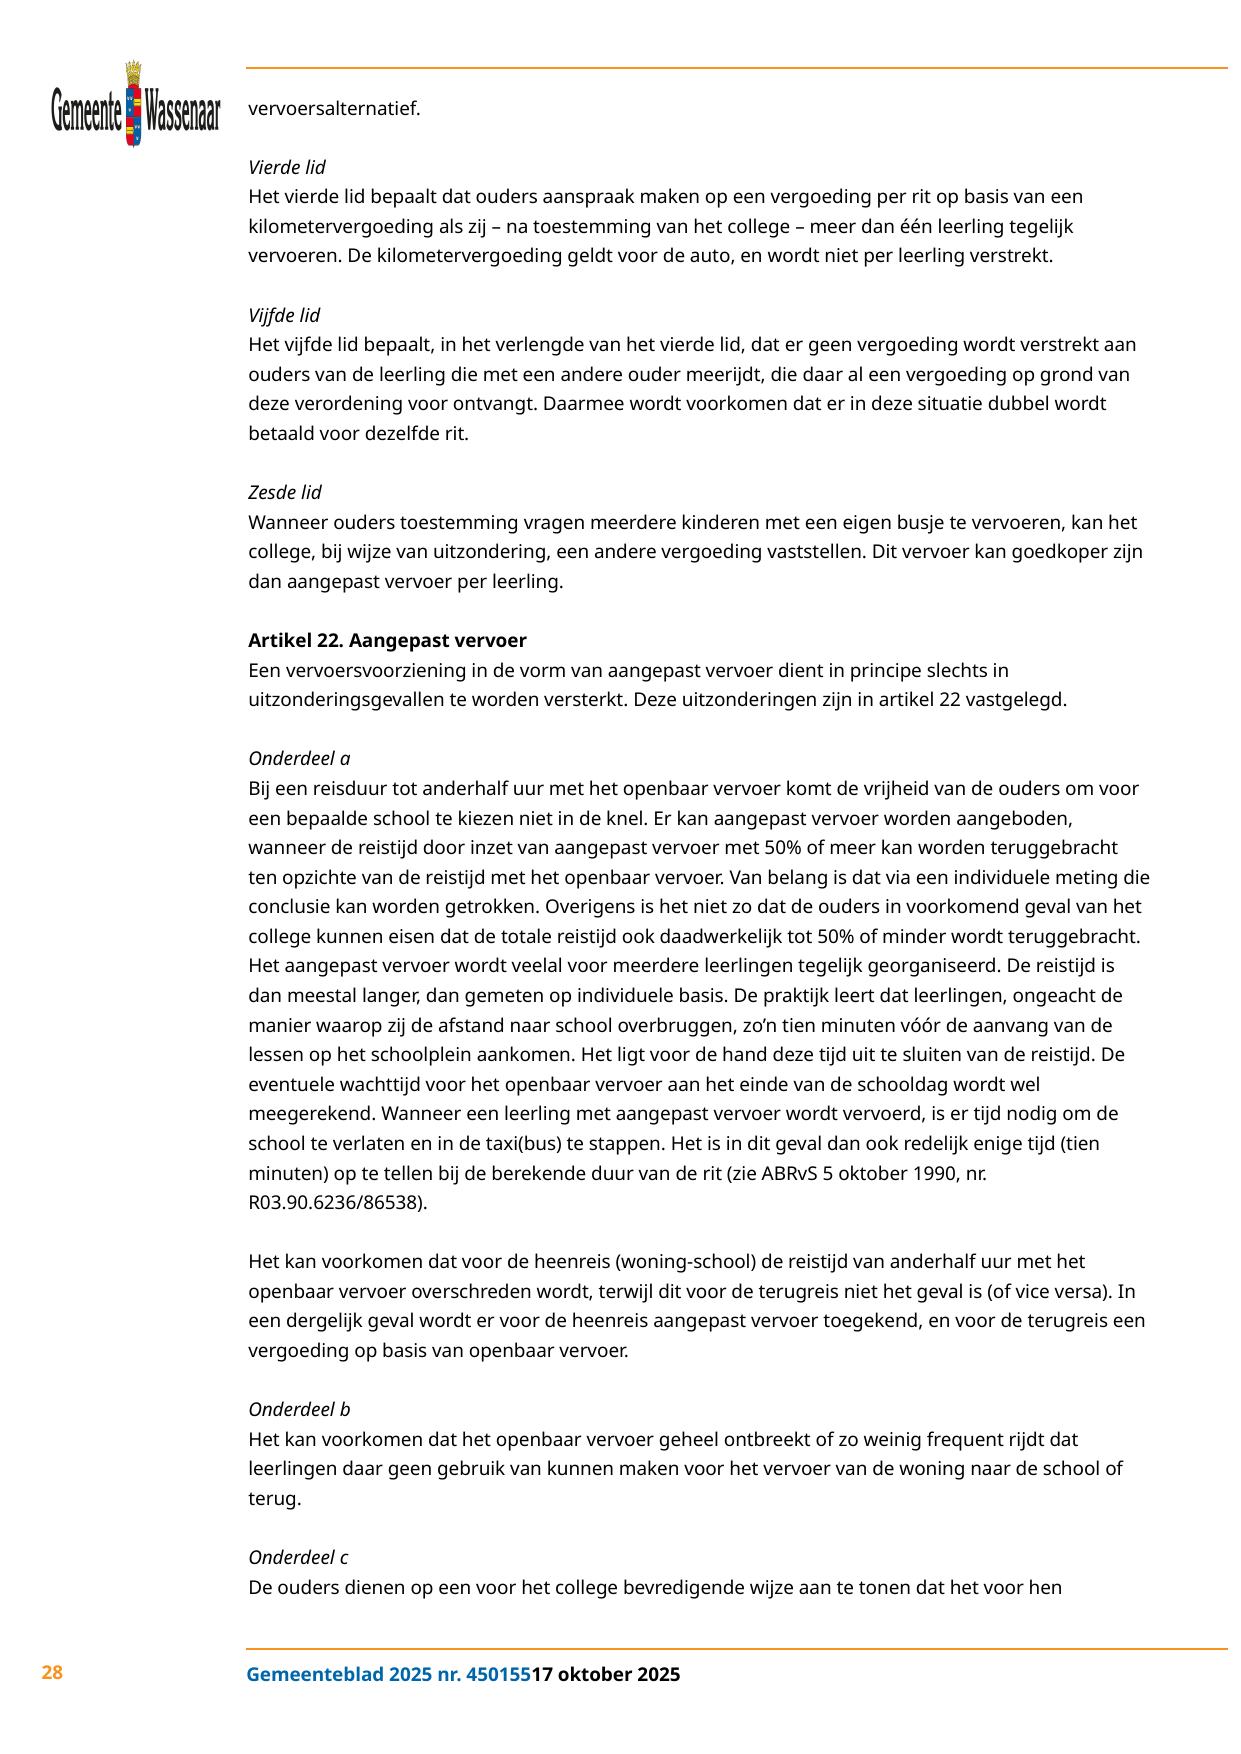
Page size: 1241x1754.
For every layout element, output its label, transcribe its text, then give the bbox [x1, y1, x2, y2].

text Onderdeel a [248, 746, 1152, 771]
text Wanneer ouders toestemming vragen meerdere kinderen met een eigen busje te vervoeren, kan het college, bij wijze van uitzondering, een andere vergoeding vaststellen. Dit vervoer kan goedkoper zijn dan aangepast vervoer per leerling. [248, 509, 1152, 594]
text Bij een reisduur tot anderhalf uur met het openbaar vervoer komt de vrijheid van de ouders om voor een bepaalde school te kiezen niet in de knel. Er kan aangepast vervoer worden aangeboden, wanneer de reistijd door inzet van aangepast vervoer met 50% of meer kan worden teruggebracht ten opzichte van de reistijd met het openbaar vervoer. Van belang is dat via een individuele meting die conclusie kan worden getrokken. Overigens is het niet zo dat de ouders in voorkomend geval van het college kunnen eisen dat de totale reistijd ook daadwerkelijk tot 50% of minder wordt teruggebracht. Het aangepast vervoer wordt veelal voor meerdere leerlingen tegelijk georganiseerd. De reistijd is dan meestal langer, dan gemeten op individuele basis. De praktijk leert dat leerlingen, ongeacht de manier waarop zij de afstand naar school overbruggen, zo’n tien minuten vóór de aanvang van de lessen op het schoolplein aankomen. Het ligt voor de hand deze tijd uit te sluiten van de reistijd. De eventuele wachttijd voor het openbaar vervoer aan het einde van de schooldag wordt wel meegerekend. Wanneer een leerling met aangepast vervoer wordt vervoerd, is er tijd nodig om de school te verlaten en in de taxi(bus) te stappen. Het is in dit geval dan ook redelijk enige tijd (tien minuten) op te tellen bij de berekende duur van de rit (zie ABRvS 5 oktober 1990, nr. R03.90.6236/86538). [248, 775, 1152, 1215]
text Het vierde lid bepaalt dat ouders aanspraak maken op een vergoeding per rit op basis van een kilometervergoeding als zij – na toestemming van het college – meer dan één leerling tegelijk vervoeren. De kilometervergoeding geldt voor de auto, en wordt niet per leerling verstrekt. [248, 183, 1152, 268]
text Het kan voorkomen dat het openbaar vervoer geheel ontbreekt of zo weinig frequent rijdt dat leerlingen daar geen gebruik van kunnen maken voor het vervoer van de woning naar de school of terug. [248, 1426, 1152, 1511]
text Een vervoersvoorziening in de vorm van aangepast vervoer dient in principe slechts in uitzonderingsgevallen te worden versterkt. Deze uitzonderingen zijn in artikel 22 vastgelegd. [248, 657, 1152, 712]
text Het vijfde lid bepaalt, in het verlengde van het vierde lid, dat er geen vergoeding wordt verstrekt aan ouders van de leerling die met een andere ouder meerijdt, die daar al een vergoeding op grond van deze verordening voor ontvangt. Daarmee wordt voorkomen dat er in deze situatie dubbel wordt betaald voor dezelfde rit. [248, 331, 1152, 446]
picture [41, 47, 231, 172]
text Vijfde lid [248, 302, 1152, 328]
text vervoersalternatief. [248, 95, 1152, 121]
text Onderdeel b [248, 1396, 1152, 1422]
text Vierde lid [248, 154, 1152, 180]
text Zesde lid [248, 479, 1152, 505]
text Onderdeel c [248, 1544, 1152, 1570]
text Artikel 22. Aangepast vervoer [248, 627, 1152, 653]
text De ouders dienen op een voor het college bevredigende wijze aan te tonen dat het voor hen [248, 1574, 1152, 1600]
text Het kan voorkomen dat voor de heenreis (woning-school) de reistijd van anderhalf uur met het openbaar vervoer overschreden wordt, terwijl dit voor de terugreis niet het geval is (of vice versa). In een dergelijk geval wordt er voor de heenreis aangepast vervoer toegekend, en voor de terugreis een vergoeding op basis van openbaar vervoer. [248, 1248, 1152, 1363]
